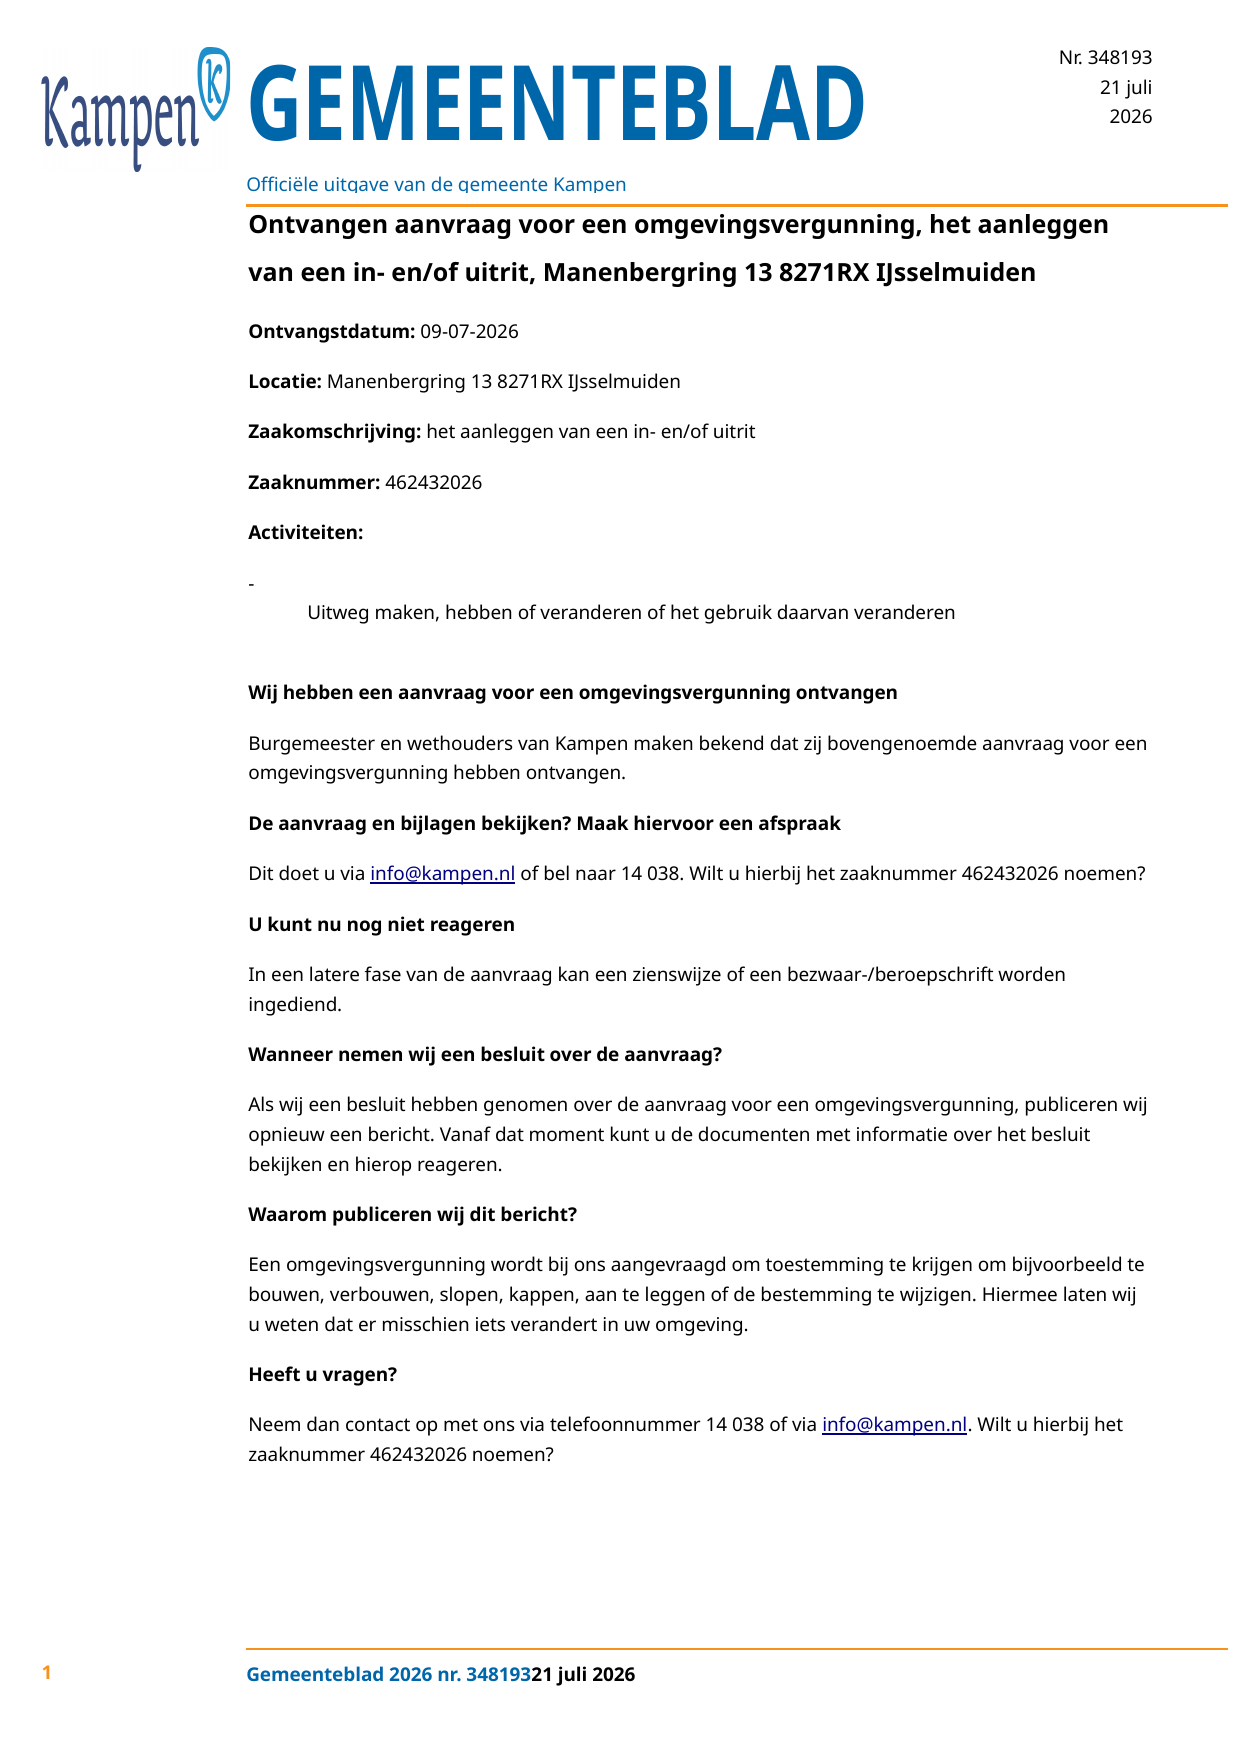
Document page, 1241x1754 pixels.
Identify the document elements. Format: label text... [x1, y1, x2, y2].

picture [41, 47, 231, 172]
text Zaakomschrijving: het aanleggen van een in- en/of uitrit [248, 419, 1152, 444]
text Als wij een besluit hebben genomen over de aanvraag voor een omgevingsvergunning, publiceren wij opnieuw een bericht. Vanaf dat moment kunt u de documenten met informatie over het besluit bekijken en hierop reageren. [248, 1092, 1152, 1177]
text Locatie: Manenbergring 13 8271RX IJsselmuiden [248, 368, 1152, 394]
text Burgemeester en wethouders van Kampen maken bekend dat zij bovengenoemde aanvraag voor een omgevingsvergunning hebben ontvangen. [248, 730, 1152, 785]
text Waarom publiceren wij dit bericht? [248, 1201, 1152, 1227]
text Heeft u vragen? [248, 1361, 1152, 1387]
list Uitweg maken, hebben of veranderen of het gebruik daarvan veranderen [248, 599, 1152, 625]
text Activiteiten: [248, 519, 1152, 545]
text U kunt nu nog niet reageren [248, 911, 1152, 937]
text Neem dan contact op met ons via telefoonnummer 14 038 of via info@kampen.nl. Wilt u hierbij het zaaknummer 462432026 noemen? [248, 1412, 1152, 1467]
text Dit doet u via info@kampen.nl of bel naar 14 038. Wilt u hierbij het zaaknummer 462432026 noemen? [248, 860, 1152, 886]
text In een latere fase van de aanvraag kan een zienswijze of een bezwaar-/beroepschrift worden ingediend. [248, 961, 1152, 1017]
text Wij hebben een aanvraag voor een omgevingsvergunning ontvangen [248, 679, 1152, 705]
text Zaaknummer: 462432026 [248, 469, 1152, 495]
text Ontvangen aanvraag voor een omgevingsvergunning, het aanleggen van een in- en/of uitrit, Manenbergring 13 8271RX IJsselmuiden [248, 207, 1152, 288]
text Wanneer nemen wij een besluit over de aanvraag? [248, 1041, 1152, 1067]
text Ontvangstdatum: 09-07-2026 [248, 318, 1152, 344]
text Een omgevingsvergunning wordt bij ons aangevraagd om toestemming te krijgen om bijvoorbeeld te bouwen, verbouwen, slopen, kappen, aan te leggen of de bestemming te wijzigen. Hiermee laten wij u weten dat er misschien iets verandert in uw omgeving. [248, 1252, 1152, 1337]
text De aanvraag en bijlagen bekijken? Maak hiervoor een afspraak [248, 810, 1152, 836]
